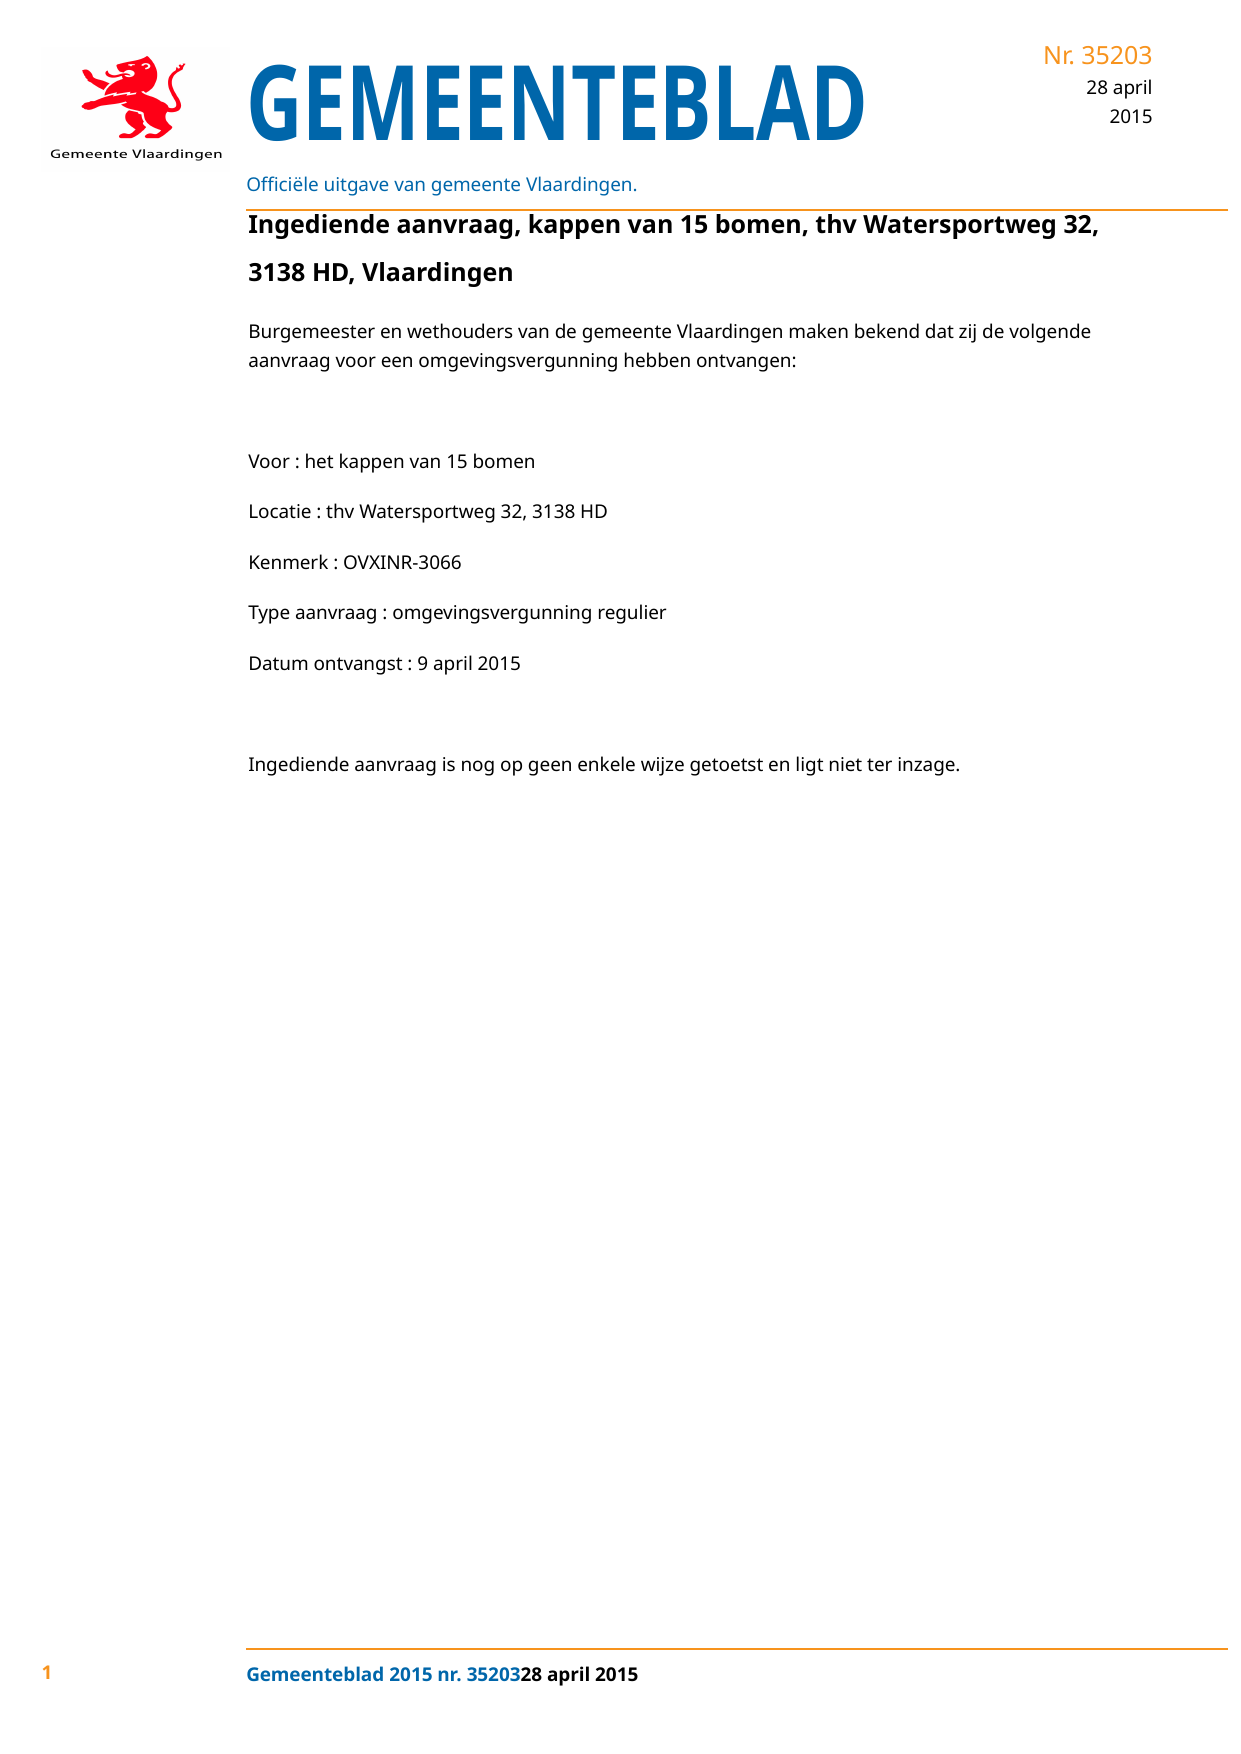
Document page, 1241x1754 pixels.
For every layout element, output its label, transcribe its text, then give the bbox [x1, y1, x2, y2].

text Burgemeester en wethouders van de gemeente Vlaardingen maken bekend dat zij de volgende aanvraag voor een omgevingsvergunning hebben ontvangen: [248, 318, 1152, 373]
text Ingediende aanvraag is nog op geen enkele wijze getoetst en ligt niet ter inzage. [248, 751, 1152, 777]
text Datum ontvangst : 9 april 2015 [248, 650, 1152, 676]
text Voor : het kappen van 15 bomen [248, 448, 1152, 474]
text Ingediende aanvraag, kappen van 15 bomen, thv Watersportweg 32, 3138 HD, Vlaardingen [248, 211, 1152, 288]
picture [41, 47, 231, 172]
text Type aanvraag : omgevingsvergunning regulier [248, 599, 1152, 625]
text Locatie : thv Watersportweg 32, 3138 HD [248, 499, 1152, 524]
text Kenmerk : OVXINR-3066 [248, 549, 1152, 575]
